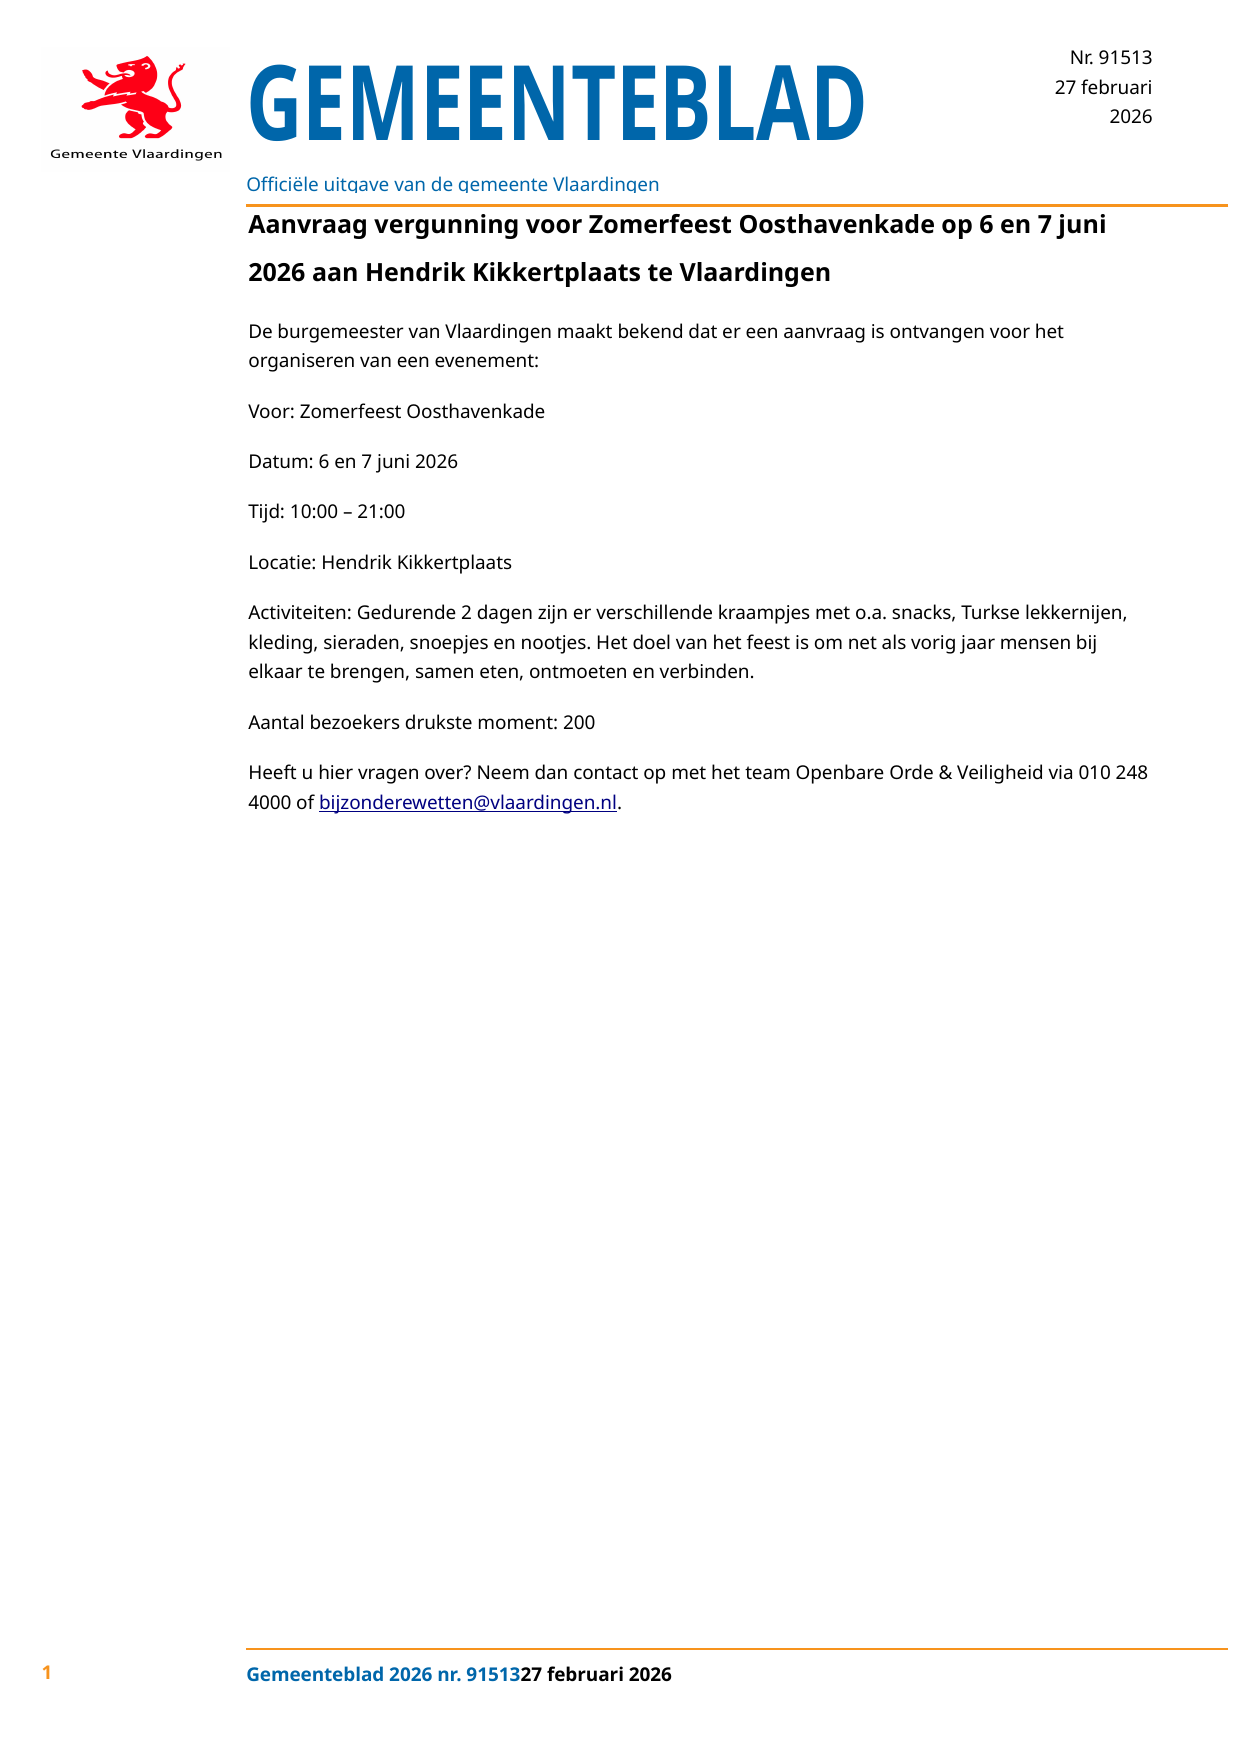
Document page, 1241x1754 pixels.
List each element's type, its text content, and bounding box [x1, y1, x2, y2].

text Tijd: 10:00 – 21:00 [248, 499, 1152, 524]
text Heeft u hier vragen over? Neem dan contact op met het team Openbare Orde & Veiligheid via 010 248 4000 of bijzonderewetten@vlaardingen.nl. [248, 759, 1152, 815]
text Aantal bezoekers drukste moment: 200 [248, 709, 1152, 735]
picture [41, 47, 231, 172]
text De burgemeester van Vlaardingen maakt bekend dat er een aanvraag is ontvangen voor het organiseren van een evenement: [248, 318, 1152, 373]
text Aanvraag vergunning voor Zomerfeest Oosthavenkade op 6 en 7 juni 2026 aan Hendrik Kikkertplaats te Vlaardingen [248, 207, 1152, 288]
text Locatie: Hendrik Kikkertplaats [248, 549, 1152, 575]
text Datum: 6 en 7 juni 2026 [248, 448, 1152, 474]
text Activiteiten: Gedurende 2 dagen zijn er verschillende kraampjes met o.a. snacks, Turkse lekkernijen, kleding, sieraden, snoepjes en nootjes. Het doel van het feest is om net als vorig jaar mensen bij elkaar te brengen, samen eten, ontmoeten en verbinden. [248, 599, 1152, 684]
text Voor: Zomerfeest Oosthavenkade [248, 398, 1152, 424]
